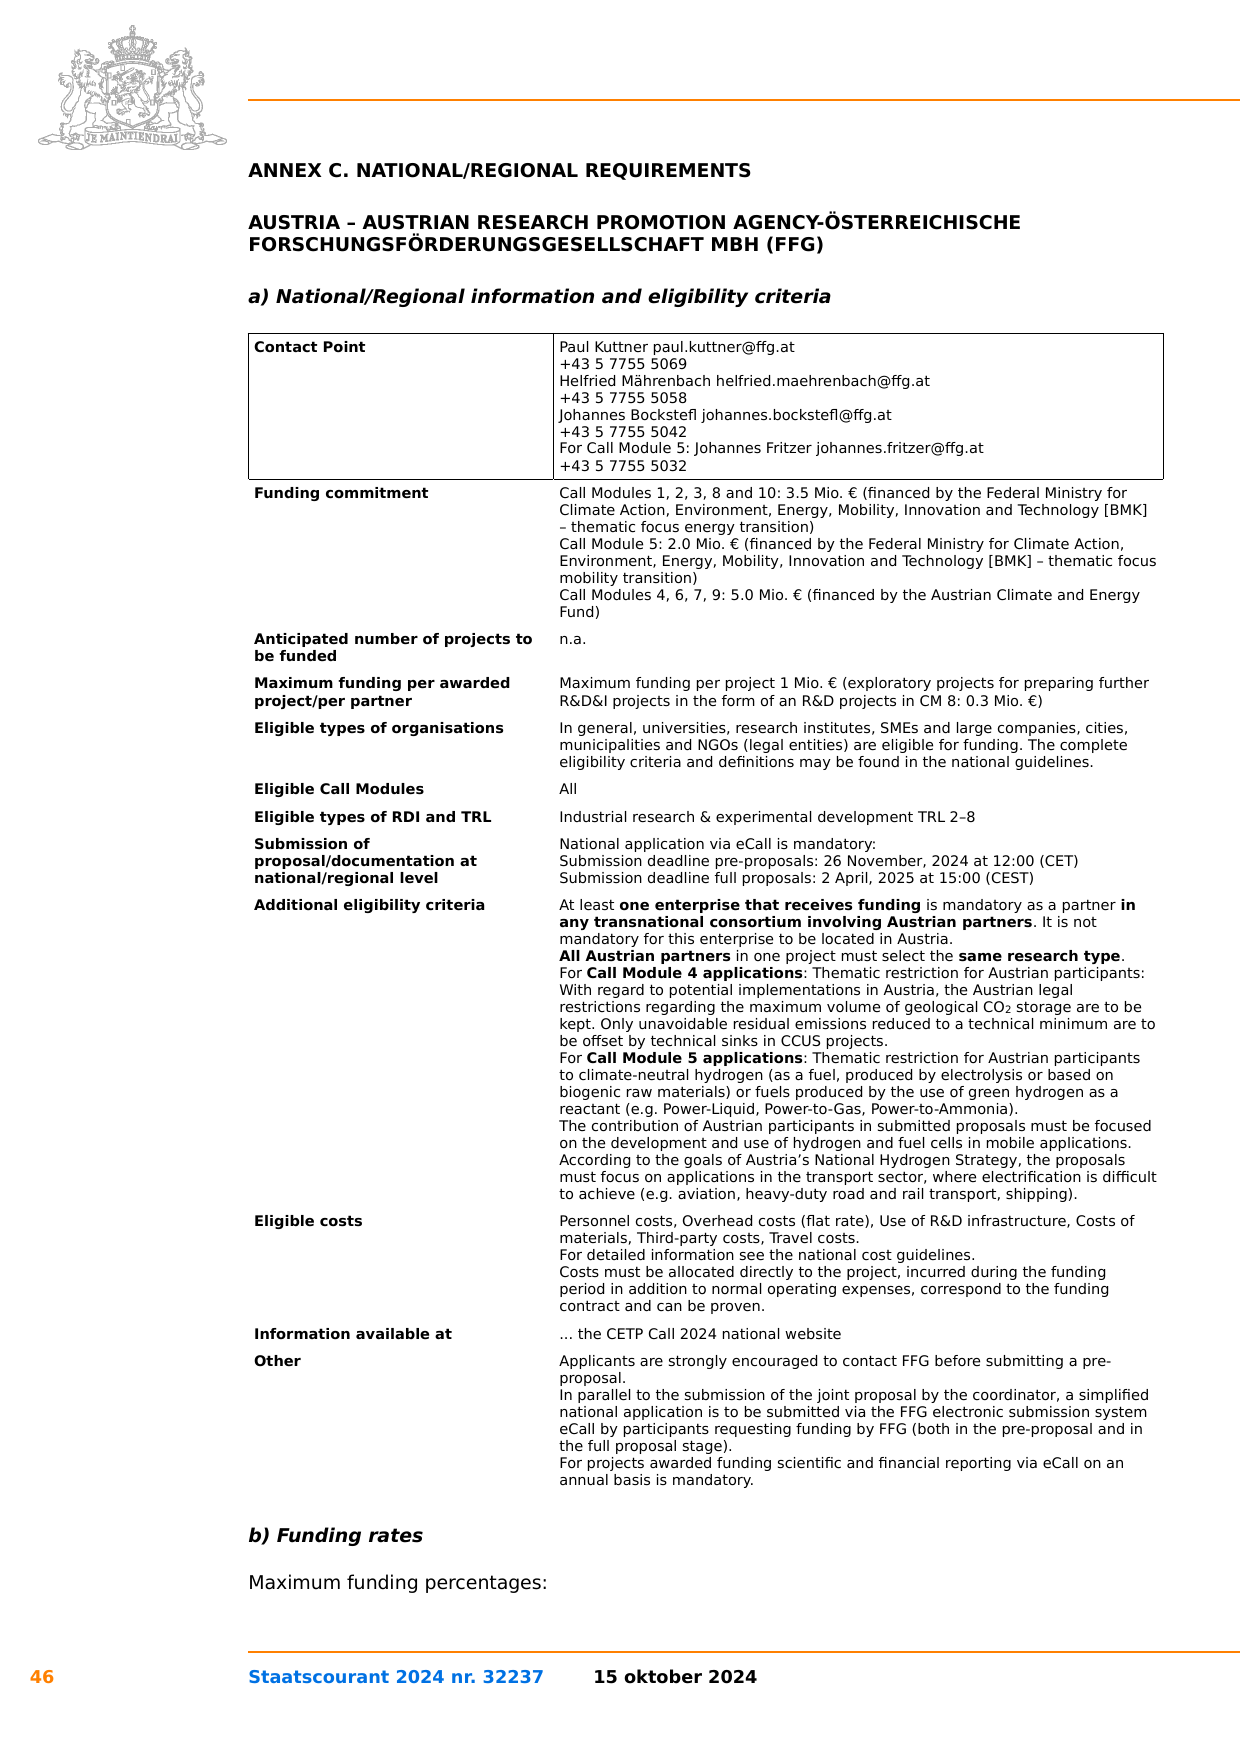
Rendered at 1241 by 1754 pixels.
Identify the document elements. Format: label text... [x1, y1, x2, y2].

table_cell Applicants are strongly encouraged to contact FFG before submitting a pre-proposal. In parallel to the submission of the joint proposal by the coordinator, a simplified national application is to be submitted via the FFG electronic submission system eCall by participants requesting funding by FFG (both in the pre-proposal and in the full proposal stage). For projects awarded funding scientific and financial reporting via eCall on an annual basis is mandatory. [554, 1348, 1163, 1493]
table_cell Other [249, 1348, 553, 1493]
table_header Paul Kuttner paul.kuttner@ffg.at +43 5 7755 5069 Helfried Mährenbach helfried.maehrenbach@ffg.at +43 5 7755 5058 Johannes Bockstefl johannes.bockstefl@ffg.at +43 5 7755 5042 For Call Module 5: Johannes Fritzer johannes.fritzer@ffg.at +43 5 7755 5032 [554, 334, 1163, 479]
table_cell Eligible types of RDI and TRL [249, 804, 553, 830]
table_cell All [554, 776, 1163, 803]
table_cell Maximum funding per awarded project/per partner [249, 671, 553, 714]
table_cell Eligible costs [249, 1209, 553, 1320]
subtitle AUSTRIA – AUSTRIAN RESEARCH PROMOTION AGENCY-ÖSTERREICHISCHE FORSCHUNGSFÖRDERUNGSGESELLSCHAFT MBH (FFG) [248, 212, 1163, 256]
table_cell n.a. [554, 626, 1163, 670]
subtitle a) National/Regional information and eligibility criteria [248, 286, 1163, 308]
table_header Contact Point [249, 334, 553, 479]
table_cell In general, universities, research institutes, SMEs and large companies, cities, municipalities and NGOs (legal entities) are eligible for funding. The complete eligibility criteria and definitions may be found in the national guidelines. [554, 715, 1163, 775]
table_cell Eligible types of organisations [249, 715, 553, 775]
table_cell At least one enterprise that receives funding is mandatory as a partner in any transnational consortium involving Austrian partners. It is not mandatory for this enterprise to be located in Austria. All Austrian partners in one project must select the same research type. For Call Module 4 applications: Thematic restriction for Austrian participants: With regard to potential implementations in Austria, the Austrian legal restrictions regarding the maximum volume of geological CO2 storage are to be kept. Only unavoidable residual emissions reduced to a technical minimum are to be offset by technical sinks in CCUS projects. For Call Module 5 applications: Thematic restriction for Austrian participants to climate-neutral hydrogen (as a fuel, produced by electrolysis or based on biogenic raw materials) or fuels produced by the use of green hydrogen as a reactant (e.g. Power-Liquid, Power-to-Gas, Power-to-Ammonia). The contribution of Austrian participants in submitted proposals must be focused on the development and use of hydrogen and fuel cells in mobile applications. According to the goals of Austria’s National Hydrogen Strategy, the proposals must focus on applications in the transport sector, where electrification is difficult to achieve (e.g. aviation, heavy-duty road and rail transport, shipping). [554, 893, 1163, 1208]
picture [38, 25, 227, 150]
table_cell Information available at [249, 1321, 553, 1347]
table_cell Additional eligibility criteria [249, 893, 553, 1208]
table_cell National application via eCall is mandatory: Submission deadline pre-proposals: 26 November, 2024 at 12:00 (CET) Submission deadline full proposals: 2 April, 2025 at 15:00 (CEST) [554, 831, 1163, 892]
table_cell Submission of proposal/documentation at national/regional level [249, 831, 553, 892]
subtitle b) Funding rates [248, 1524, 1163, 1547]
table_cell Funding commitment [249, 480, 553, 625]
table_cell Industrial research & experimental development TRL 2–8 [554, 804, 1163, 830]
table_cell Eligible Call Modules [249, 776, 553, 803]
table_cell Maximum funding per project 1 Mio. € (exploratory projects for preparing further R&D&I projects in the form of an R&D projects in CM 8: 0.3 Mio. €) [554, 671, 1163, 714]
table_cell Call Modules 1, 2, 3, 8 and 10: 3.5 Mio. € (financed by the Federal Ministry for Climate Action, Environment, Energy, Mobility, Innovation and Technology [BMK] – thematic focus energy transition) Call Module 5: 2.0 Mio. € (financed by the Federal Ministry for Climate Action, Environment, Energy, Mobility, Innovation and Technology [BMK] – thematic focus mobility transition) Call Modules 4, 6, 7, 9: 5.0 Mio. € (financed by the Austrian Climate and Energy Fund) [554, 480, 1163, 625]
table_cell Personnel costs, Overhead costs (flat rate), Use of R&D infrastructure, Costs of materials, Third-party costs, Travel costs. For detailed information see the national cost guidelines. Costs must be allocated directly to the project, incurred during the funding period in addition to normal operating expenses, correspond to the funding contract and can be proven. [554, 1209, 1163, 1320]
table_cell Anticipated number of projects to be funded [249, 626, 553, 670]
text Maximum funding percentages: [248, 1572, 1163, 1593]
table_cell ... the CETP Call 2024 national website [554, 1321, 1163, 1347]
subtitle ANNEX C. NATIONAL/REGIONAL REQUIREMENTS [248, 160, 1163, 182]
